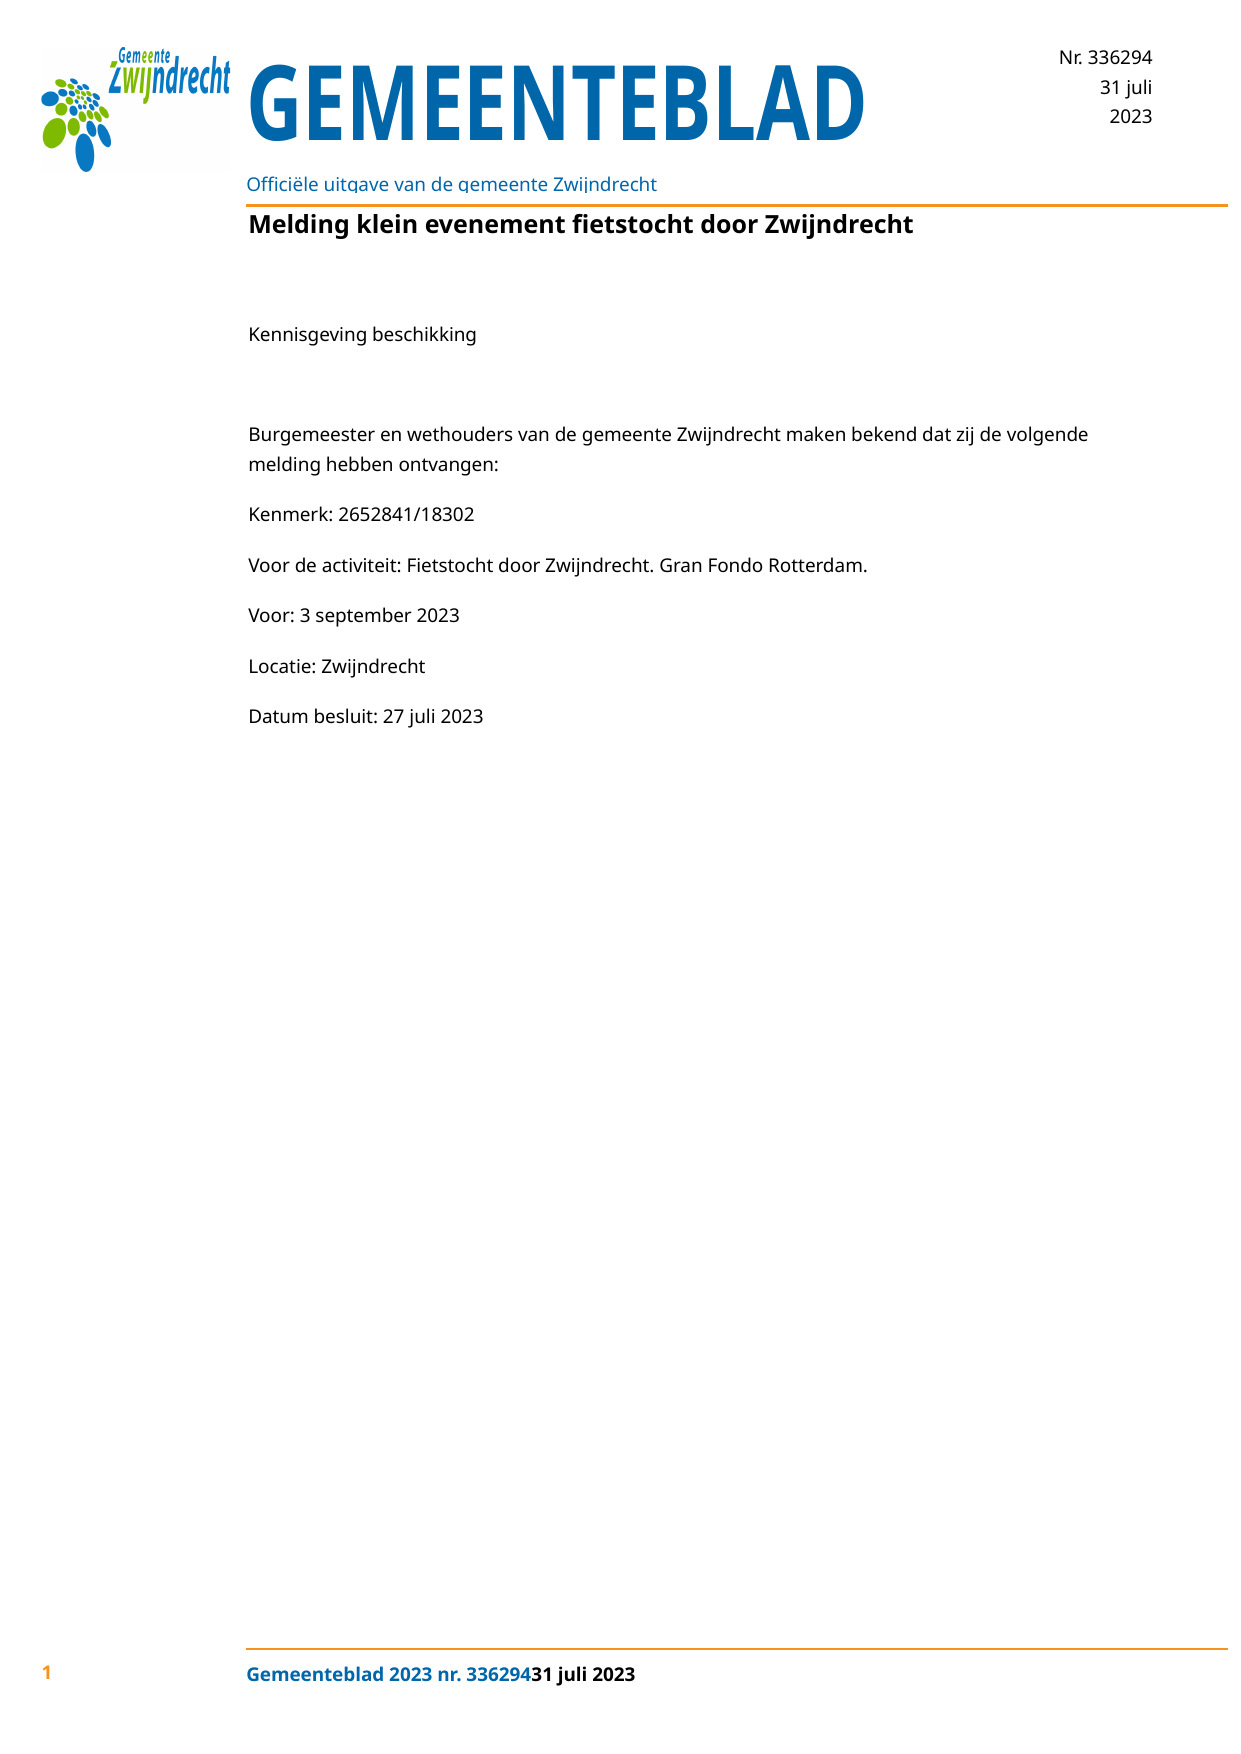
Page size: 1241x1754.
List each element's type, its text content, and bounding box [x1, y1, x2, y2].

text Kennisgeving beschikking [248, 321, 1152, 346]
text Datum besluit: 27 juli 2023 [248, 703, 1152, 729]
text Locatie: Zwijndrecht [248, 653, 1152, 678]
text Melding klein evenement fietstocht door Zwijndrecht [248, 207, 1152, 241]
text Voor de activiteit: Fietstocht door Zwijndrecht. Gran Fondo Rotterdam. [248, 552, 1152, 578]
text Voor: 3 september 2023 [248, 602, 1152, 628]
picture [41, 47, 231, 172]
text Burgemeester en wethouders van de gemeente Zwijndrecht maken bekend dat zij de volgende melding hebben ontvangen: [248, 422, 1152, 477]
text Kenmerk: 2652841/18302 [248, 502, 1152, 527]
